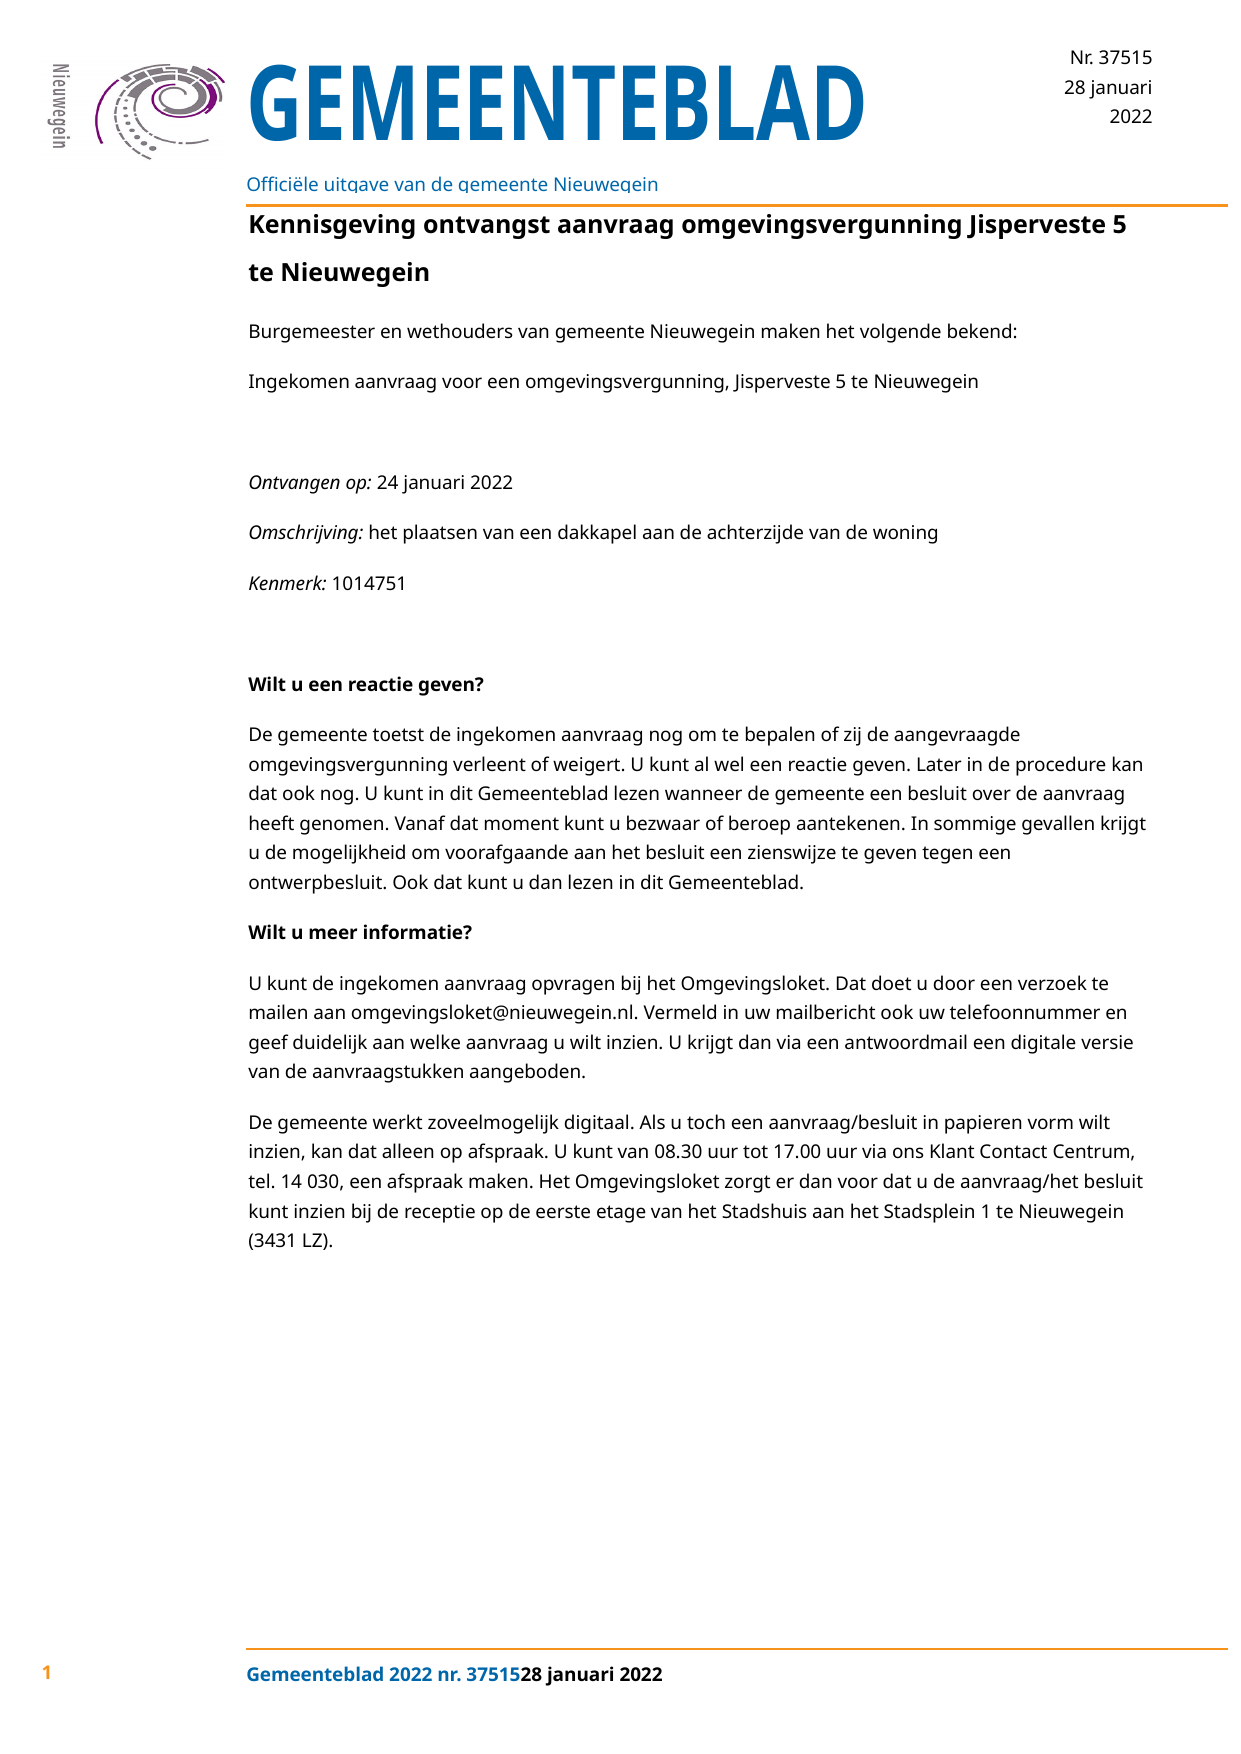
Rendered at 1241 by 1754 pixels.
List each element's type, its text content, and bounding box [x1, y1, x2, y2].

text Wilt u meer informatie? [248, 919, 1152, 945]
text U kunt de ingekomen aanvraag opvragen bij het Omgevingsloket. Dat doet u door een verzoek te mailen aan omgevingsloket@nieuwegein.nl. Vermeld in uw mailbericht ook uw telefoonnummer en geef duidelijk aan welke aanvraag u wilt inzien. U krijgt dan via een antwoordmail een digitale versie van de aanvraagstukken aangeboden. [248, 970, 1152, 1084]
text De gemeente toetst de ingekomen aanvraag nog om te bepalen of zij de aangevraagde omgevingsvergunning verleent of weigert. U kunt al wel een reactie geven. Later in de procedure kan dat ook nog. U kunt in dit Gemeenteblad lezen wanneer de gemeente een besluit over de aanvraag heeft genomen. Vanaf dat moment kunt u bezwaar of beroep aantekenen. In sommige gevallen krijgt u de mogelijkheid om voorafgaande aan het besluit een zienswijze te geven tegen een ontwerpbesluit. Ook dat kunt u dan lezen in dit Gemeenteblad. [248, 721, 1152, 895]
text Kenmerk: 1014751 [248, 570, 1152, 596]
text Ontvangen op: 24 januari 2022 [248, 469, 1152, 495]
picture [41, 47, 231, 172]
text Kennisgeving ontvangst aanvraag omgevingsvergunning Jisperveste 5 te Nieuwegein [248, 207, 1152, 288]
text Ingekomen aanvraag voor een omgevingsvergunning, Jisperveste 5 te Nieuwegein [248, 368, 1152, 394]
text Burgemeester en wethouders van gemeente Nieuwegein maken het volgende bekend: [248, 318, 1152, 344]
text Wilt u een reactie geven? [248, 671, 1152, 697]
text Omschrijving: het plaatsen van een dakkapel aan de achterzijde van de woning [248, 519, 1152, 545]
text De gemeente werkt zoveelmogelijk digitaal. Als u toch een aanvraag/besluit in papieren vorm wilt inzien, kan dat alleen op afspraak. U kunt van 08.30 uur tot 17.00 uur via ons Klant Contact Centrum, tel. 14 030, een afspraak maken. Het Omgevingsloket zorgt er dan voor dat u de aanvraag/het besluit kunt inzien bij de receptie op de eerste etage van het Stadshuis aan het Stadsplein 1 te Nieuwegein (3431 LZ). [248, 1109, 1152, 1253]
